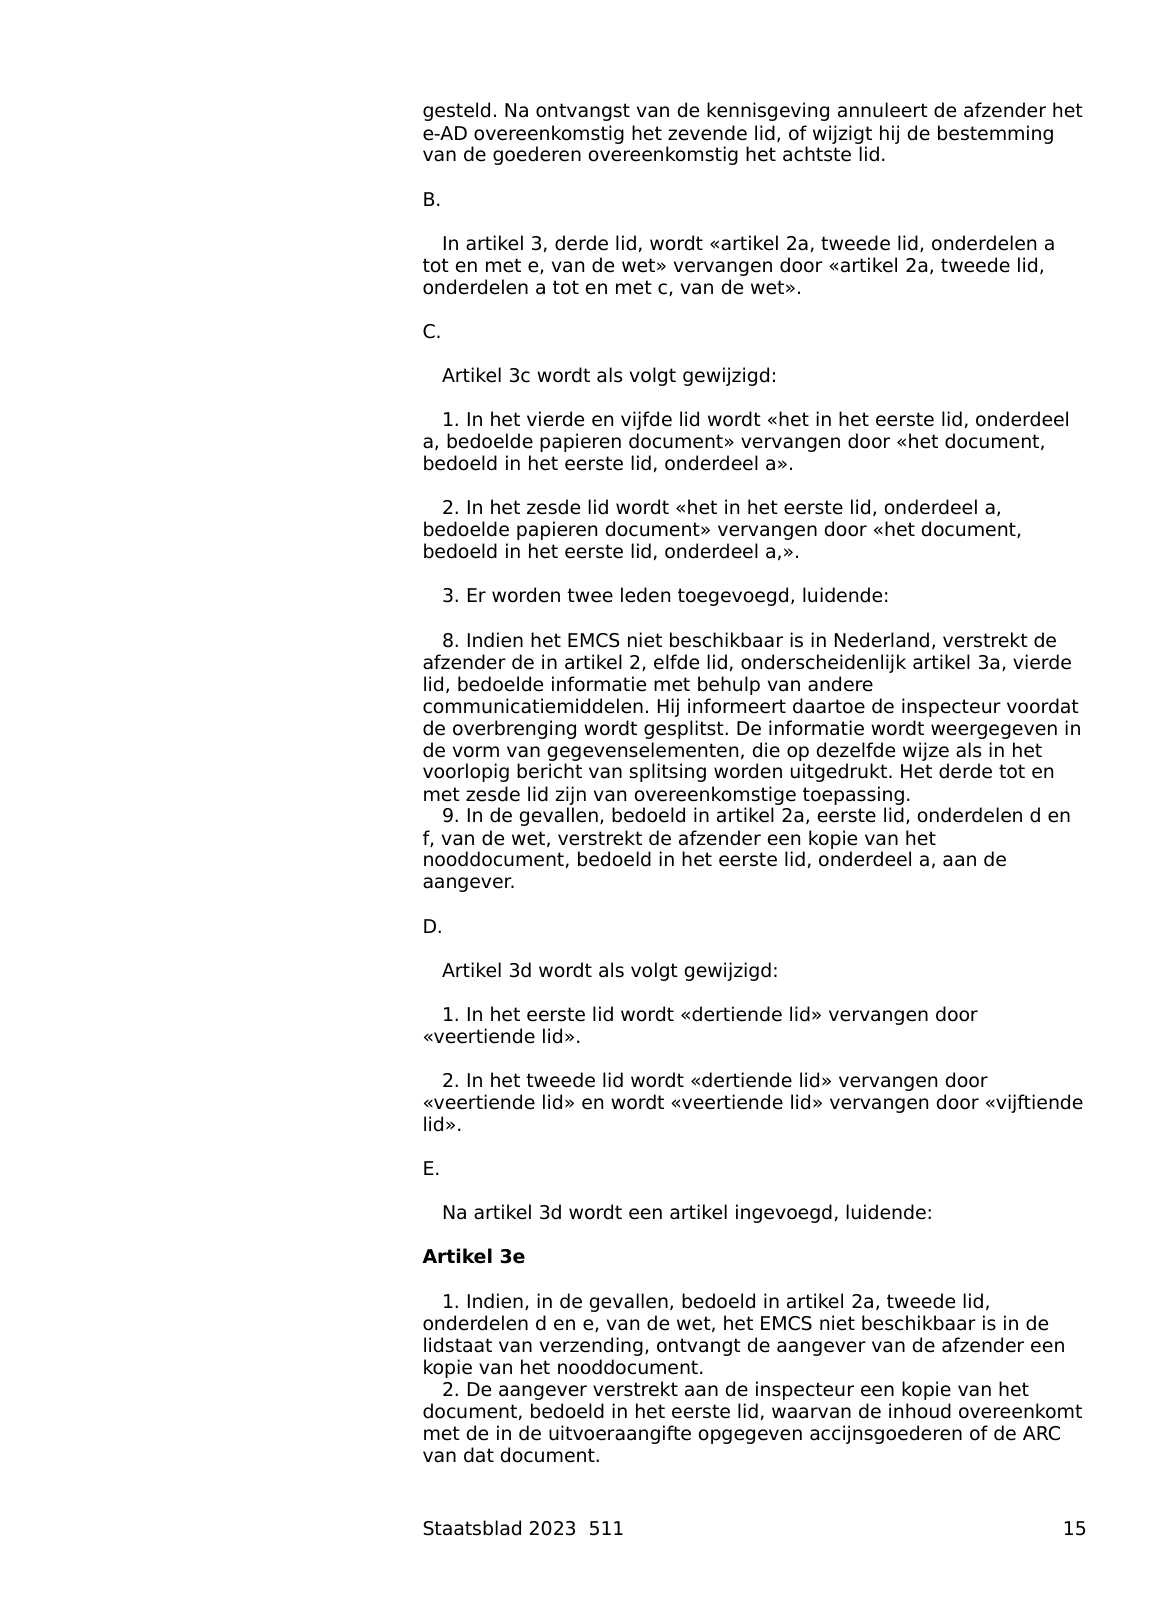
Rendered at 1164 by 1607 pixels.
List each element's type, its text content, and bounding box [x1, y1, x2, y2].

text 2. In het zesde lid wordt «het in het eerste lid, onderdeel a, bedoelde papieren document» vervangen door «het document, bedoeld in het eerste lid, onderdeel a,». [422, 497, 1087, 563]
text 1. In het vierde en vijfde lid wordt «het in het eerste lid, onderdeel a, bedoelde papieren document» vervangen door «het document, bedoeld in het eerste lid, onderdeel a». [422, 409, 1087, 475]
text Artikel 3c wordt als volgt gewijzigd: [422, 365, 1087, 387]
text Artikel 3d wordt als volgt gewijzigd: [422, 960, 1087, 982]
text 2. In het tweede lid wordt «dertiende lid» vervangen door «veertiende lid» en wordt «veertiende lid» vervangen door «vijftiende lid». [422, 1070, 1087, 1136]
text D. [422, 916, 1087, 937]
text 3. Er worden twee leden toegevoegd, luidende: [422, 585, 1087, 607]
subtitle Artikel 3e [422, 1246, 1087, 1268]
text 9. In de gevallen, bedoeld in artikel 2a, eerste lid, onderdelen d en f, van de wet, verstrekt de afzender een kopie van het nooddocument, bedoeld in het eerste lid, onderdeel a, aan de aangever. [422, 805, 1087, 893]
text 2. De aangever verstrekt aan de inspecteur een kopie van het document, bedoeld in het eerste lid, waarvan de inhoud overeenkomt met de in de uitvoeraangifte opgegeven accijnsgoederen of de ARC van dat document. [422, 1378, 1087, 1466]
text C. [422, 321, 1087, 343]
text 1. In het eerste lid wordt «dertiende lid» vervangen door «veertiende lid». [422, 1004, 1087, 1048]
text 8. Indien het EMCS niet beschikbaar is in Nederland, verstrekt de afzender de in artikel 2, elfde lid, onderscheidenlijk artikel 3a, vierde lid, bedoelde informatie met behulp van andere communicatiemiddelen. Hij informeert daartoe de inspecteur voordat de overbrenging wordt gesplitst. De informatie wordt weergegeven in de vorm van gegevenselementen, die op dezelfde wijze als in het voorlopig bericht van splitsing worden uitgedrukt. Het derde tot en met zesde lid zijn van overeenkomstige toepassing. [422, 629, 1087, 805]
text E. [422, 1158, 1087, 1180]
text gesteld. Na ontvangst van de kennisgeving annuleert de afzender het e-AD overeenkomstig het zevende lid, of wijzigt hij de bestemming van de goederen overeenkomstig het achtste lid. [422, 100, 1087, 166]
text Na artikel 3d wordt een artikel ingevoegd, luidende: [422, 1202, 1087, 1224]
text 1. Indien, in de gevallen, bedoeld in artikel 2a, tweede lid, onderdelen d en e, van de wet, het EMCS niet beschikbaar is in de lidstaat van verzending, ontvangt de aangever van de afzender een kopie van het nooddocument. [422, 1291, 1087, 1378]
text B. [422, 188, 1087, 211]
text In artikel 3, derde lid, wordt «artikel 2a, tweede lid, onderdelen a tot en met e, van de wet» vervangen door «artikel 2a, tweede lid, onderdelen a tot en met c, van de wet». [422, 233, 1087, 299]
